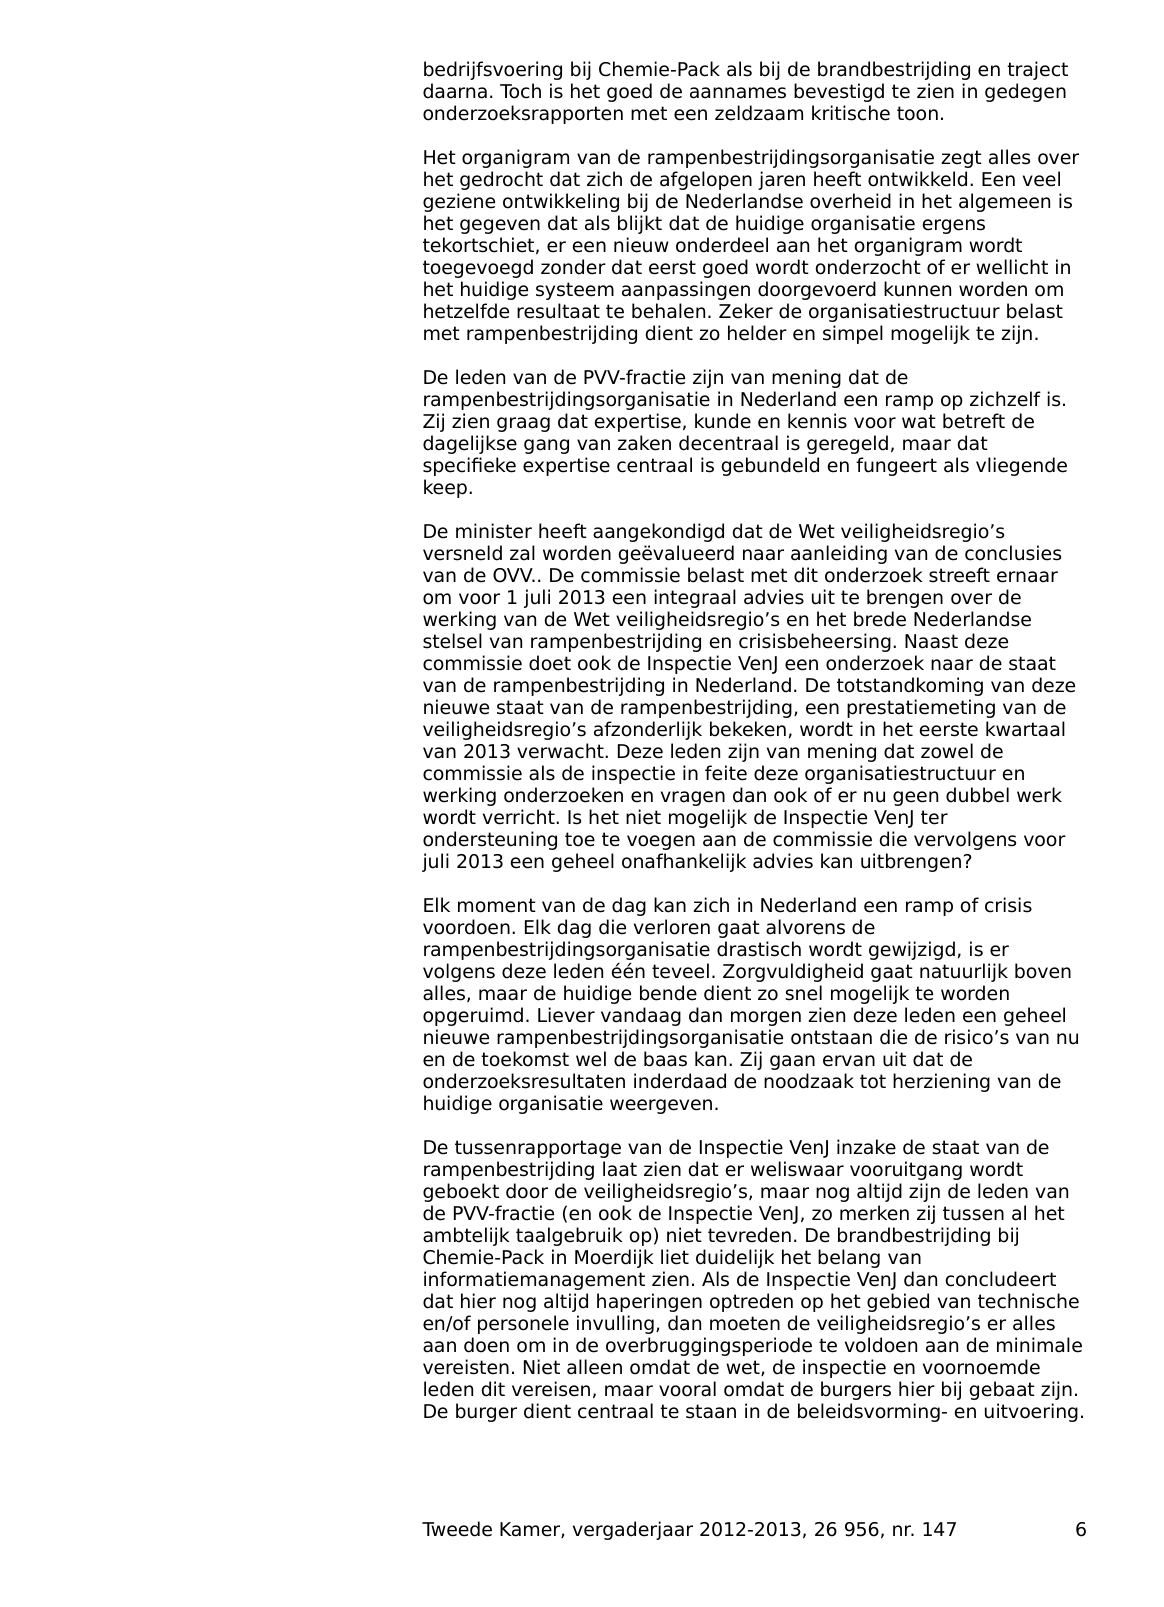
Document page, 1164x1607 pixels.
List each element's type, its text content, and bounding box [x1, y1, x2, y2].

text De tussenrapportage van de Inspectie VenJ inzake de staat van de rampenbestrijding laat zien dat er weliswaar vooruitgang wordt geboekt door de veiligheidsregio’s, maar nog altijd zijn de leden van de PVV-fractie (en ook de Inspectie VenJ, zo merken zij tussen al het ambtelijk taalgebruik op) niet tevreden. De brandbestrijding bij Chemie-Pack in Moerdijk liet duidelijk het belang van informatiemanagement zien. Als de Inspectie VenJ dan concludeert dat hier nog altijd haperingen optreden op het gebied van technische en/of personele invulling, dan moeten de veiligheidsregio’s er alles aan doen om in de overbruggingsperiode te voldoen aan de minimale vereisten. Niet alleen omdat de wet, de inspectie en voornoemde leden dit vereisen, maar vooral omdat de burgers hier bij gebaat zijn. De burger dient centraal te staan in de beleidsvorming- en uitvoering. [422, 1137, 1087, 1423]
text bedrijfsvoering bij Chemie-Pack als bij de brandbestrijding en traject daarna. Toch is het goed de aannames bevestigd te zien in gedegen onderzoeksrapporten met een zeldzaam kritische toon. [422, 59, 1087, 125]
text De leden van de PVV-fractie zijn van mening dat de rampenbestrijdingsorganisatie in Nederland een ramp op zichzelf is. Zij zien graag dat expertise, kunde en kennis voor wat betreft de dagelijkse gang van zaken decentraal is geregeld, maar dat specifieke expertise centraal is gebundeld en fungeert als vliegende keep. [422, 367, 1087, 499]
text Het organigram van de rampenbestrijdingsorganisatie zegt alles over het gedrocht dat zich de afgelopen jaren heeft ontwikkeld. Een veel geziene ontwikkeling bij de Nederlandse overheid in het algemeen is het gegeven dat als blijkt dat de huidige organisatie ergens tekortschiet, er een nieuw onderdeel aan het organigram wordt toegevoegd zonder dat eerst goed wordt onderzocht of er wellicht in het huidige systeem aanpassingen doorgevoerd kunnen worden om hetzelfde resultaat te behalen. Zeker de organisatiestructuur belast met rampenbestrijding dient zo helder en simpel mogelijk te zijn. [422, 147, 1087, 345]
text De minister heeft aangekondigd dat de Wet veiligheidsregio’s versneld zal worden geëvalueerd naar aanleiding van de conclusies van de OVV.. De commissie belast met dit onderzoek streeft ernaar om voor 1 juli 2013 een integraal advies uit te brengen over de werking van de Wet veiligheidsregio’s en het brede Nederlandse stelsel van rampenbestrijding en crisisbeheersing. Naast deze commissie doet ook de Inspectie VenJ een onderzoek naar de staat van de rampenbestrijding in Nederland. De totstandkoming van deze nieuwe staat van de rampenbestrijding, een prestatiemeting van de veiligheidsregio’s afzonderlijk bekeken, wordt in het eerste kwartaal van 2013 verwacht. Deze leden zijn van mening dat zowel de commissie als de inspectie in feite deze organisatiestructuur en werking onderzoeken en vragen dan ook of er nu geen dubbel werk wordt verricht. Is het niet mogelijk de Inspectie VenJ ter ondersteuning toe te voegen aan de commissie die vervolgens voor juli 2013 een geheel onafhankelijk advies kan uitbrengen? [422, 521, 1087, 873]
text Elk moment van de dag kan zich in Nederland een ramp of crisis voordoen. Elk dag die verloren gaat alvorens de rampenbestrijdingsorganisatie drastisch wordt gewijzigd, is er volgens deze leden één teveel. Zorgvuldigheid gaat natuurlijk boven alles, maar de huidige bende dient zo snel mogelijk te worden opgeruimd. Liever vandaag dan morgen zien deze leden een geheel nieuwe rampenbestrijdingsorganisatie ontstaan die de risico’s van nu en de toekomst wel de baas kan. Zij gaan ervan uit dat de onderzoeksresultaten inderdaad de noodzaak tot herziening van de huidige organisatie weergeven. [422, 895, 1087, 1115]
